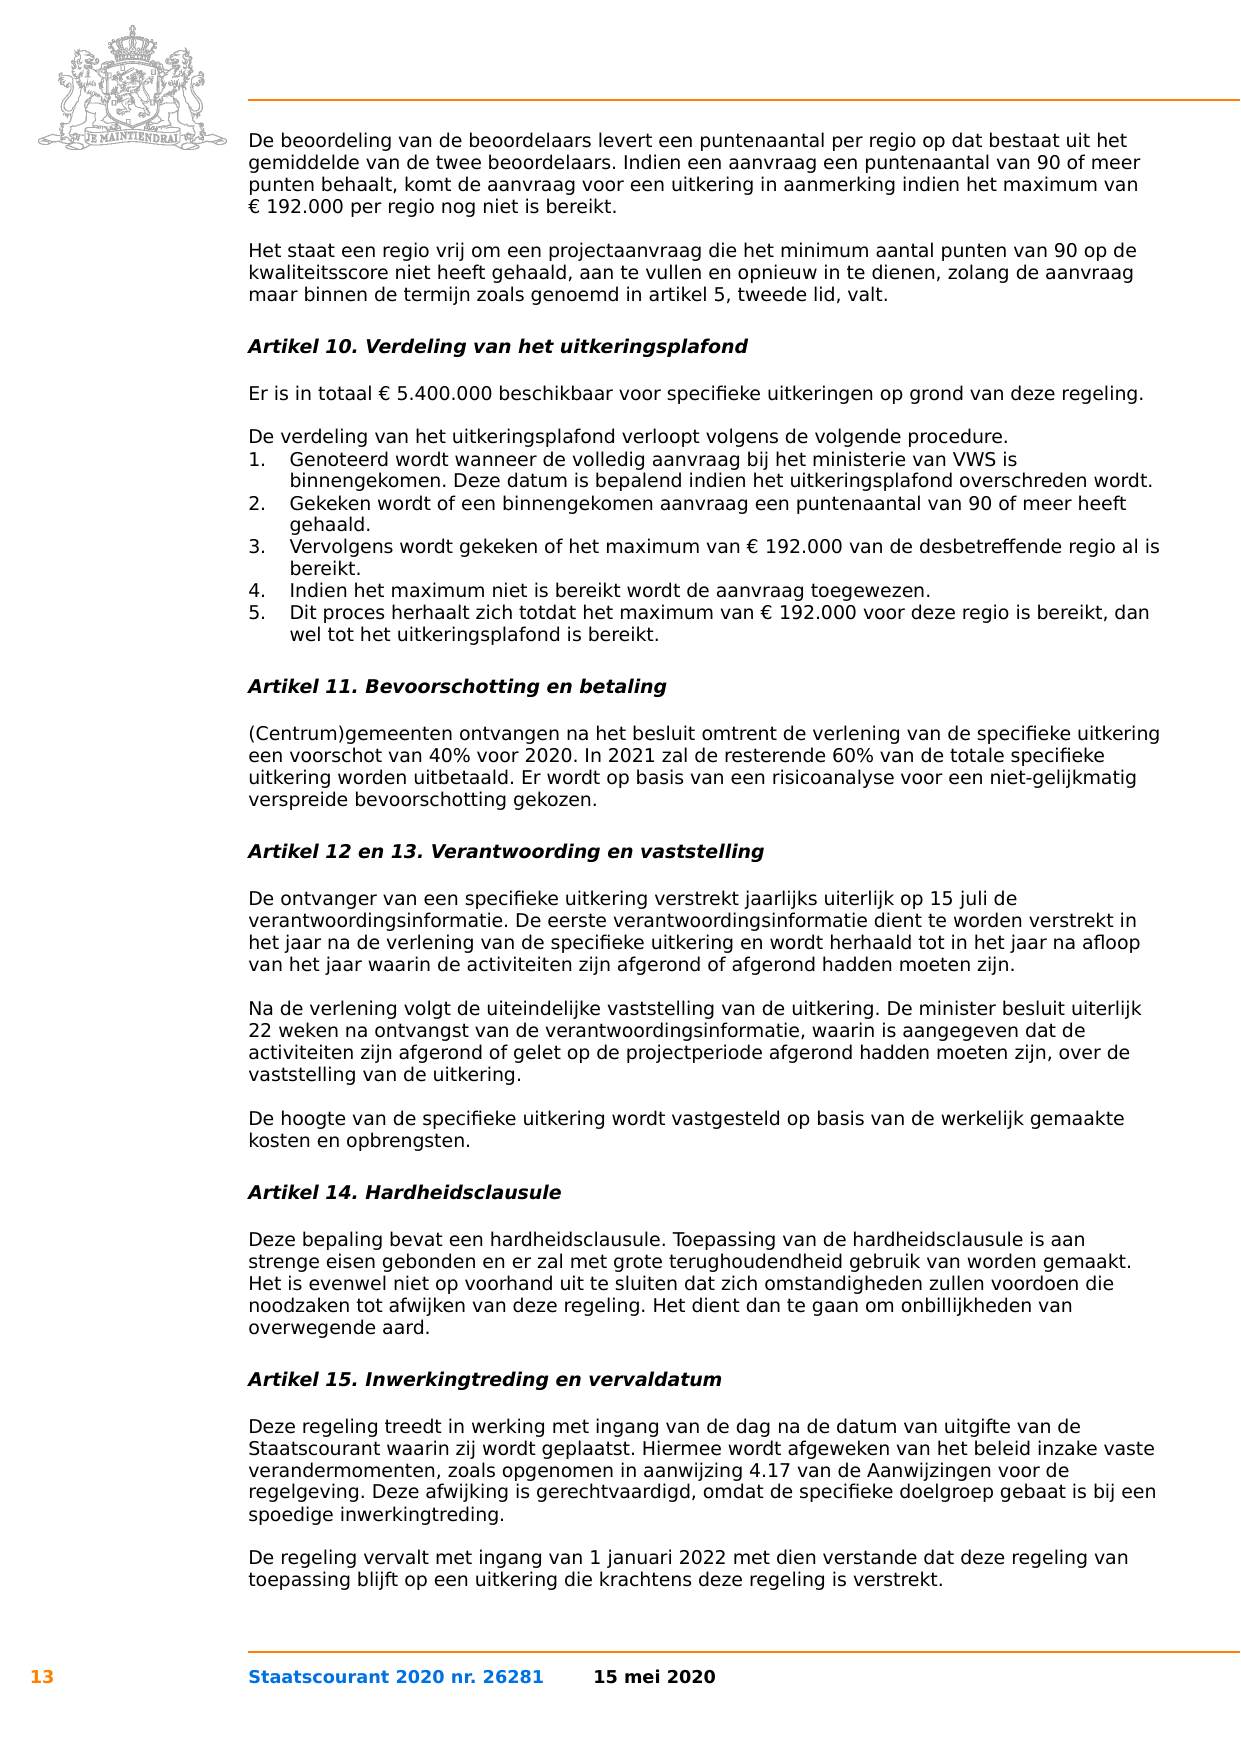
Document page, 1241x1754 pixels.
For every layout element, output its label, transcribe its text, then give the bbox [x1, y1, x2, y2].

text 5. Dit proces herhaalt zich totdat het maximum van € 192.000 voor deze regio is bereikt, dan wel tot het uitkeringsplafond is bereikt. [248, 602, 1163, 646]
text 1. Genoteerd wordt wanneer de volledig aanvraag bij het ministerie van VWS is binnengekomen. Deze datum is bepalend indien het uitkeringsplafond overschreden wordt. [248, 448, 1163, 492]
text De beoordeling van de beoordelaars levert een puntenaantal per regio op dat bestaat uit het gemiddelde van de twee beoordelaars. Indien een aanvraag een puntenaantal van 90 of meer punten behaalt, komt de aanvraag voor een uitkering in aanmerking indien het maximum van € 192.000 per regio nog niet is bereikt. [248, 130, 1163, 218]
subtitle Artikel 14. Hardheidsclausule [248, 1182, 1163, 1204]
subtitle Artikel 10. Verdeling van het uitkeringsplafond [248, 336, 1163, 358]
text 3. Vervolgens wordt gekeken of het maximum van € 192.000 van de desbetreffende regio al is bereikt. [248, 536, 1163, 580]
text Deze regeling treedt in werking met ingang van de dag na de datum van uitgifte van de Staatscourant waarin zij wordt geplaatst. Hiermee wordt afgeweken van het beleid inzake vaste verandermomenten, zoals opgenomen in aanwijzing 4.17 van de Aanwijzingen voor de regelgeving. Deze afwijking is gerechtvaardigd, omdat de specifieke doelgroep gebaat is bij een spoedige inwerkingtreding. [248, 1416, 1163, 1525]
text De regeling vervalt met ingang van 1 januari 2022 met dien verstande dat deze regeling van toepassing blijft op een uitkering die krachtens deze regeling is verstrekt. [248, 1547, 1163, 1591]
picture [38, 25, 227, 150]
text Er is in totaal € 5.400.000 beschikbaar voor specifieke uitkeringen op grond van deze regeling. [248, 383, 1163, 404]
text 4. Indien het maximum niet is bereikt wordt de aanvraag toegewezen. [248, 580, 1163, 602]
text 2. Gekeken wordt of een binnengekomen aanvraag een puntenaantal van 90 of meer heeft gehaald. [248, 492, 1163, 536]
text Deze bepaling bevat een hardheidsclausule. Toepassing van de hardheidsclausule is aan strenge eisen gebonden en er zal met grote terughoudendheid gebruik van worden gemaakt. Het is evenwel niet op voorhand uit te sluiten dat zich omstandigheden zullen voordoen die noodzaken tot afwijken van deze regeling. Het dient dan te gaan om onbillijkheden van overwegende aard. [248, 1229, 1163, 1338]
subtitle Artikel 15. Inwerkingtreding en vervaldatum [248, 1368, 1163, 1391]
text (Centrum)gemeenten ontvangen na het besluit omtrent de verlening van de specifieke uitkering een voorschot van 40% voor 2020. In 2021 zal de resterende 60% van de totale specifieke uitkering worden uitbetaald. Er wordt op basis van een risicoanalyse voor een niet-gelijkmatig verspreide bevoorschotting gekozen. [248, 723, 1163, 811]
text De hoogte van de specifieke uitkering wordt vastgesteld op basis van de werkelijk gemaakte kosten en opbrengsten. [248, 1108, 1163, 1152]
text Na de verlening volgt de uiteindelijke vaststelling van de uitkering. De minister besluit uiterlijk 22 weken na ontvangst van de verantwoordingsinformatie, waarin is aangegeven dat de activiteiten zijn afgerond of gelet op de projectperiode afgerond hadden moeten zijn, over de vaststelling van de uitkering. [248, 998, 1163, 1086]
text De ontvanger van een specifieke uitkering verstrekt jaarlijks uiterlijk op 15 juli de verantwoordingsinformatie. De eerste verantwoordingsinformatie dient te worden verstrekt in het jaar na de verlening van de specifieke uitkering en wordt herhaald tot in het jaar na afloop van het jaar waarin de activiteiten zijn afgerond of afgerond hadden moeten zijn. [248, 888, 1163, 976]
text De verdeling van het uitkeringsplafond verloopt volgens de volgende procedure. [248, 426, 1163, 448]
subtitle Artikel 12 en 13. Verantwoording en vaststelling [248, 841, 1163, 863]
subtitle Artikel 11. Bevoorschotting en betaling [248, 676, 1163, 698]
text Het staat een regio vrij om een projectaanvraag die het minimum aantal punten van 90 op de kwaliteitsscore niet heeft gehaald, aan te vullen en opnieuw in te dienen, zolang de aanvraag maar binnen de termijn zoals genoemd in artikel 5, tweede lid, valt. [248, 240, 1163, 306]
